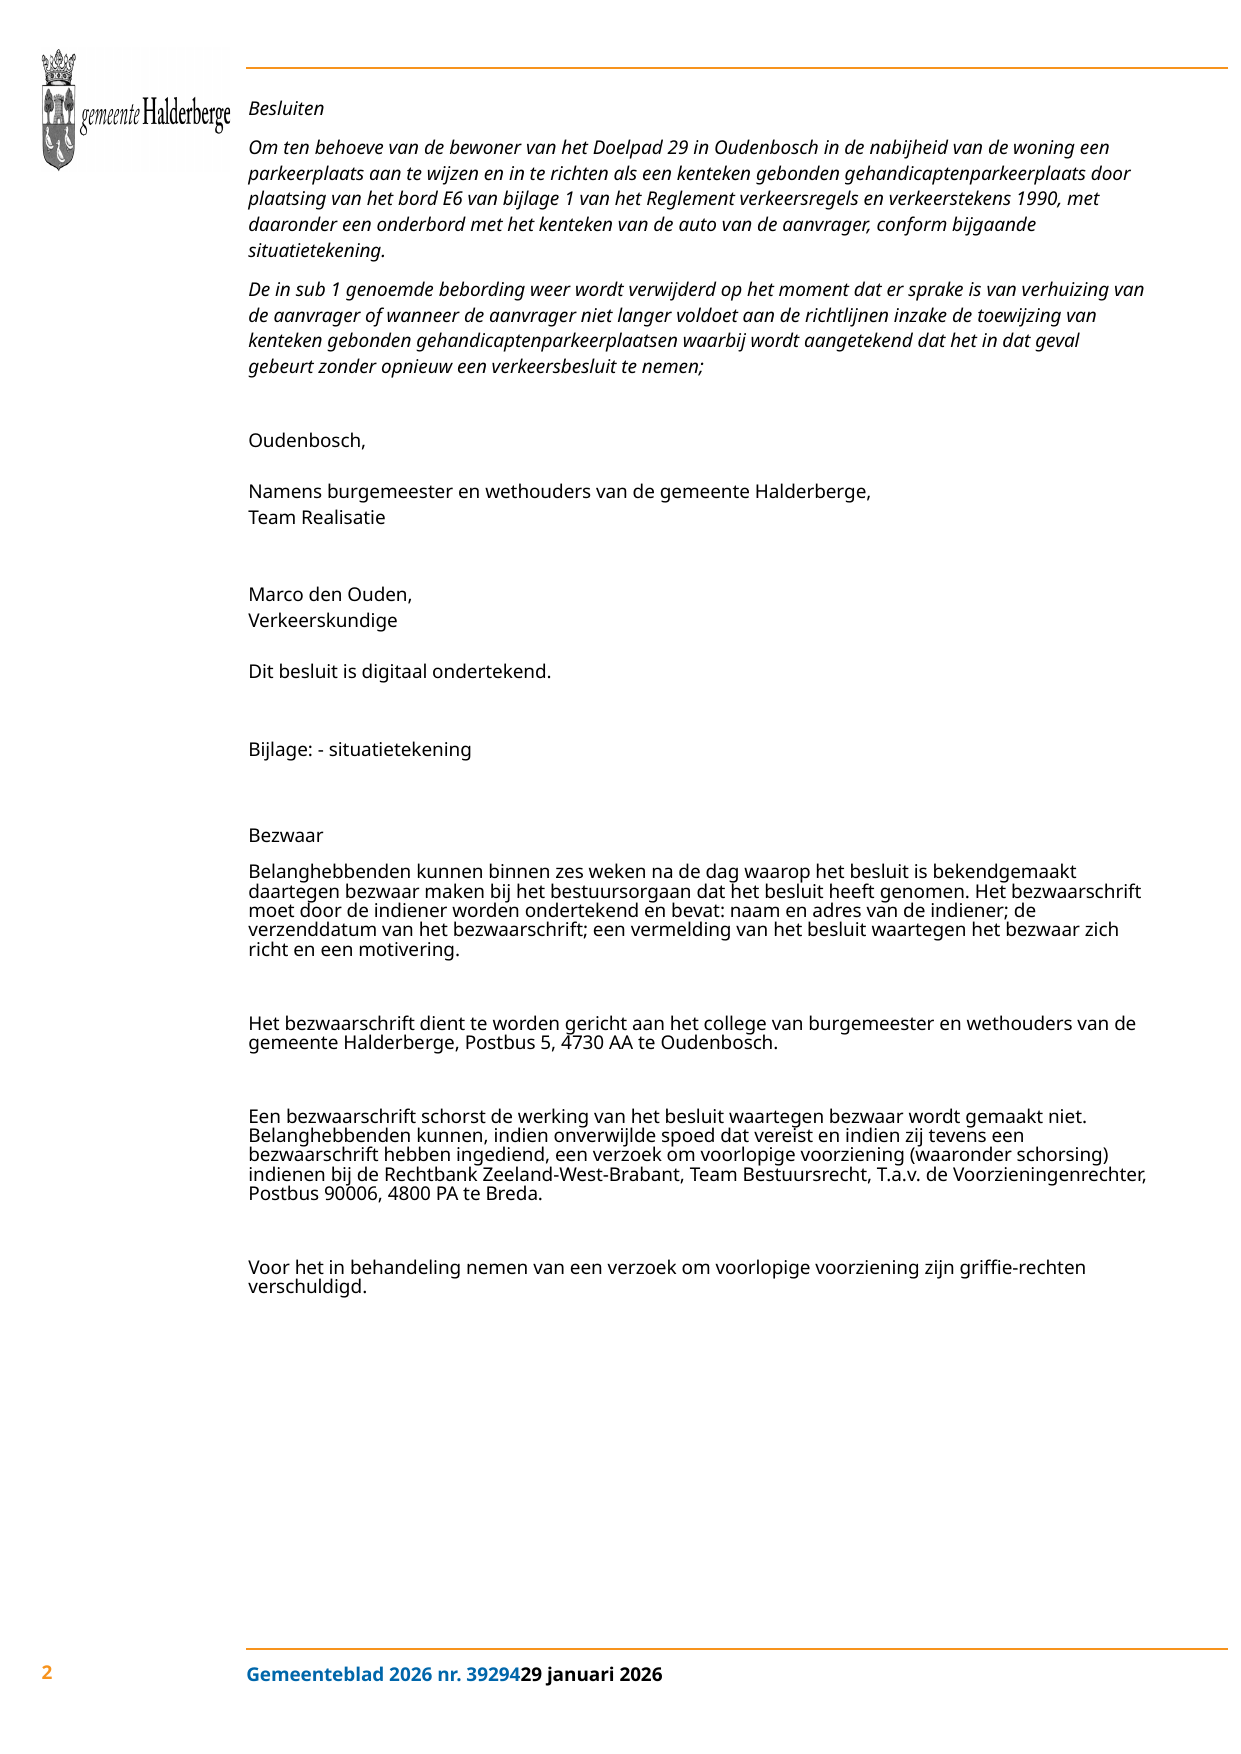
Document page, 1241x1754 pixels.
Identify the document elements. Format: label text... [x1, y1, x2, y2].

text Oudenbosch, [248, 427, 1152, 453]
text Een bezwaarschrift schorst de werking van het besluit waartegen bezwaar wordt gemaakt niet. Belanghebbenden kunnen, indien onverwijlde spoed dat vereist en indien zij tevens een bezwaarschrift hebben ingediend, een verzoek om voorlopige voorziening (waaronder schorsing) indienen bij de Rechtbank Zeeland-West-Brabant, Team Bestuursrecht, T.a.v. de Voorzieningenrechter, Postbus 90006, 4800 PA te Breda. [248, 1108, 1152, 1204]
text Verkeerskundige [248, 607, 1152, 633]
text Besluiten [248, 95, 1152, 121]
text Bijlage: - situatietekening [248, 736, 1152, 761]
text Bezwaar [248, 827, 1152, 846]
text Marco den Ouden, [248, 581, 1152, 607]
text Belanghebbenden kunnen binnen zes weken na de dag waarop het besluit is bekendgemaakt daartegen bezwaar maken bij het bestuursorgaan dat het besluit heeft genomen. Het bezwaarschrift moet door de indiener worden ondertekend en bevat: naam en adres van de indiener; de verzenddatum van het bezwaarschrift; een vermelding van het besluit waartegen het bezwaar zich richt en een motivering. [248, 863, 1152, 960]
text Het bezwaarschrift dient te worden gericht aan het college van burgemeester en wethouders van de gemeente Halderberge, Postbus 5, 4730 AA te Oudenbosch. [248, 1014, 1152, 1053]
picture [41, 47, 231, 172]
text Om ten behoeve van de bewoner van het Doelpad 29 in Oudenbosch in de nabijheid van de woning een parkeerplaats aan te wijzen en in te richten als een kenteken gebonden gehandicaptenparkeerplaats door plaatsing van het bord E6 van bijlage 1 van het Reglement verkeersregels en verkeerstekens 1990, met daaronder een onderbord met het kenteken van de auto van de aanvrager, conform bijgaande situatietekening. [248, 134, 1152, 263]
text Namens burgemeester en wethouders van de gemeente Halderberge, [248, 478, 1152, 504]
text Dit besluit is digitaal ondertekend. [248, 658, 1152, 684]
text Voor het in behandeling nemen van een verzoek om voorlopige voorziening zijn griffie-rechten verschuldigd. [248, 1259, 1152, 1297]
text De in sub 1 genoemde bebording weer wordt verwijderd op het moment dat er sprake is van verhuizing van de aanvrager of wanneer de aanvrager niet langer voldoet aan de richtlijnen inzake de toewijzing van kenteken gebonden gehandicaptenparkeerplaatsen waarbij wordt aangetekend dat het in dat geval gebeurt zonder opnieuw een verkeersbesluit te nemen; [248, 276, 1152, 379]
text Team Realisatie [248, 504, 1152, 530]
